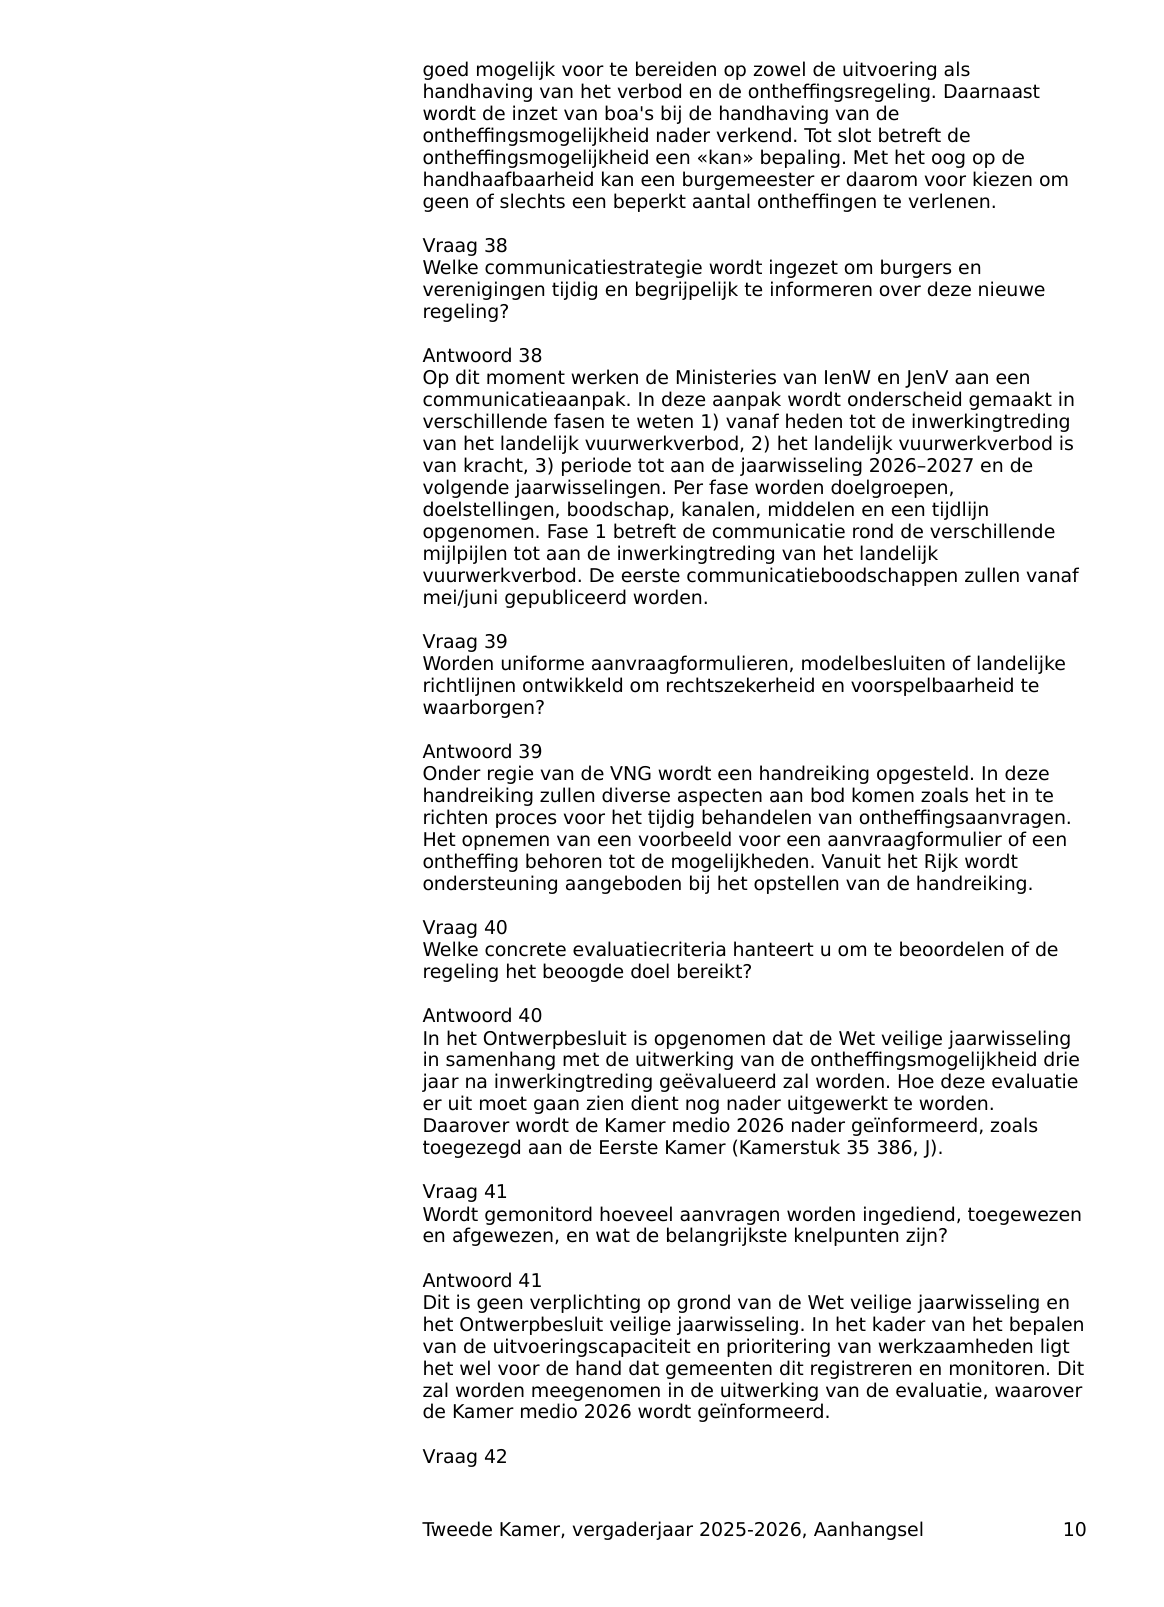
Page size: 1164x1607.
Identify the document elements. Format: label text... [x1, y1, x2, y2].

text Vraag 40 [422, 917, 1087, 939]
text In het Ontwerpbesluit is opgenomen dat de Wet veilige jaarwisseling in samenhang met de uitwerking van de ontheffingsmogelijkheid drie jaar na inwerkingtreding geëvalueerd zal worden. Hoe deze evaluatie er uit moet gaan zien dient nog nader uitgewerkt te worden. Daarover wordt de Kamer medio 2026 nader geïnformeerd, zoals toegezegd aan de Eerste Kamer (Kamerstuk 35 386, J). [422, 1027, 1087, 1159]
text Vraag 41 [422, 1181, 1087, 1203]
text Op dit moment werken de Ministeries van IenW en JenV aan een communicatieaanpak. In deze aanpak wordt onderscheid gemaakt in verschillende fasen te weten 1) vanaf heden tot de inwerkingtreding van het landelijk vuurwerkverbod, 2) het landelijk vuurwerkverbod is van kracht, 3) periode tot aan de jaarwisseling 2026–2027 en de volgende jaarwisselingen. Per fase worden doelgroepen, doelstellingen, boodschap, kanalen, middelen en een tijdlijn opgenomen. Fase 1 betreft de communicatie rond de verschillende mijlpijlen tot aan de inwerkingtreding van het landelijk vuurwerkverbod. De eerste communicatieboodschappen zullen vanaf mei/juni gepubliceerd worden. [422, 367, 1087, 609]
text Welke concrete evaluatiecriteria hanteert u om te beoordelen of de regeling het beoogde doel bereikt? [422, 939, 1087, 983]
text Wordt gemonitord hoeveel aanvragen worden ingediend, toegewezen en afgewezen, en wat de belangrijkste knelpunten zijn? [422, 1203, 1087, 1247]
text goed mogelijk voor te bereiden op zowel de uitvoering als handhaving van het verbod en de ontheffingsregeling. Daarnaast wordt de inzet van boa's bij de handhaving van de ontheffingsmogelijkheid nader verkend. Tot slot betreft de ontheffingsmogelijkheid een «kan» bepaling. Met het oog op de handhaafbaarheid kan een burgemeester er daarom voor kiezen om geen of slechts een beperkt aantal ontheffingen te verlenen. [422, 59, 1087, 213]
text Worden uniforme aanvraagformulieren, modelbesluiten of landelijke richtlijnen ontwikkeld om rechtszekerheid en voorspelbaarheid te waarborgen? [422, 653, 1087, 719]
text Vraag 38 [422, 235, 1087, 257]
text Dit is geen verplichting op grond van de Wet veilige jaarwisseling en het Ontwerpbesluit veilige jaarwisseling. In het kader van het bepalen van de uitvoeringscapaciteit en prioritering van werkzaamheden ligt het wel voor de hand dat gemeenten dit registreren en monitoren. Dit zal worden meegenomen in de uitwerking van de evaluatie, waarover de Kamer medio 2026 wordt geïnformeerd. [422, 1292, 1087, 1423]
text Onder regie van de VNG wordt een handreiking opgesteld. In deze handreiking zullen diverse aspecten aan bod komen zoals het in te richten proces voor het tijdig behandelen van ontheffingsaanvragen. Het opnemen van een voorbeeld voor een aanvraagformulier of een ontheffing behoren tot de mogelijkheden. Vanuit het Rijk wordt ondersteuning aangeboden bij het opstellen van de handreiking. [422, 763, 1087, 895]
text Antwoord 41 [422, 1269, 1087, 1292]
text Vraag 42 [422, 1446, 1087, 1468]
text Welke communicatiestrategie wordt ingezet om burgers en verenigingen tijdig en begrijpelijk te informeren over deze nieuwe regeling? [422, 257, 1087, 323]
text Antwoord 39 [422, 741, 1087, 763]
text Antwoord 38 [422, 345, 1087, 367]
text Antwoord 40 [422, 1005, 1087, 1027]
text Vraag 39 [422, 631, 1087, 653]
